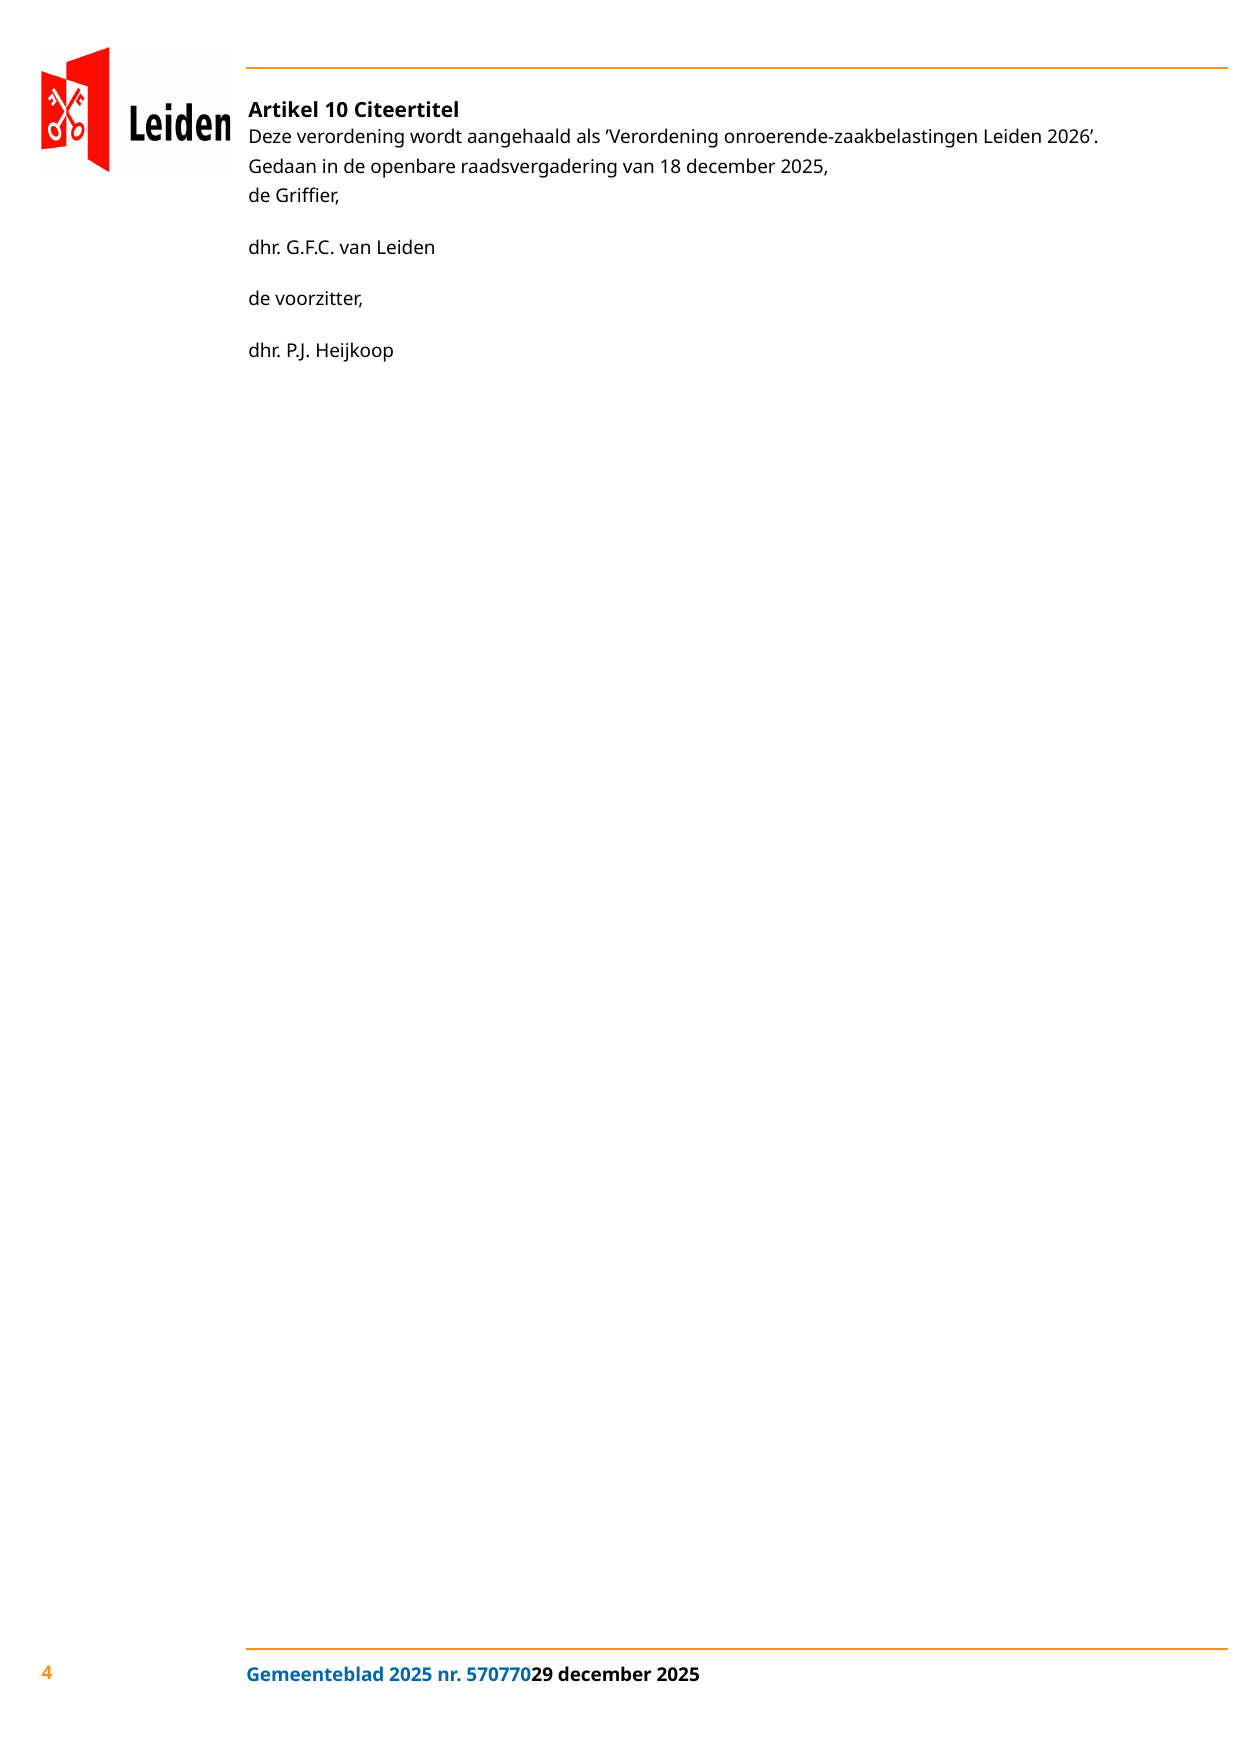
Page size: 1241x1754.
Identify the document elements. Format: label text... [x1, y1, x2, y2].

text de Griffier, [248, 182, 1152, 208]
text Artikel 10 Citeertitel [248, 95, 1152, 123]
picture [41, 47, 231, 172]
text dhr. G.F.C. van Leiden [248, 234, 1152, 259]
text Deze verordening wordt aangehaald als ’Verordening onroerende-zaakbelastingen Leiden 2026’. Gedaan in de openbare raadsvergadering van 18 december 2025, [248, 123, 1152, 178]
text dhr. P.J. Heijkoop [248, 337, 1152, 362]
text de voorzitter, [248, 285, 1152, 311]
